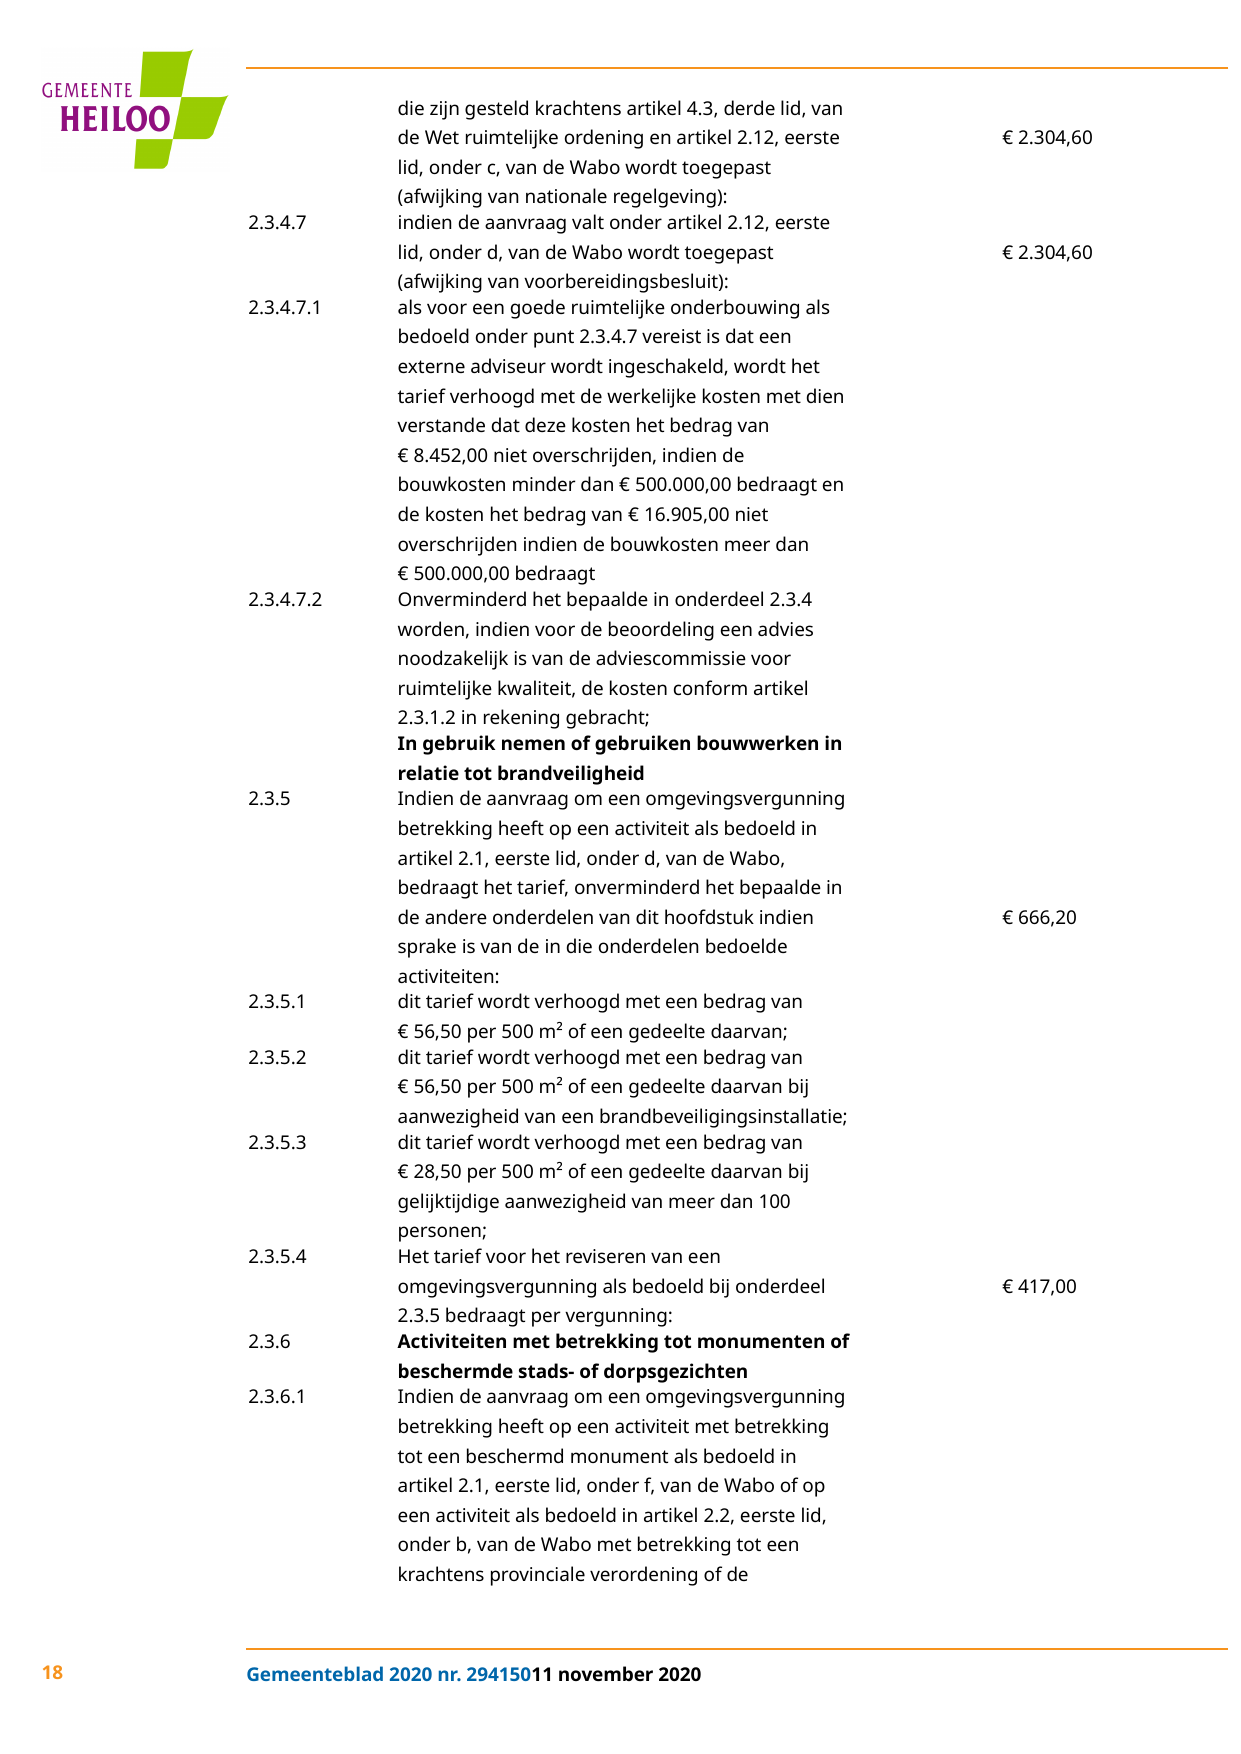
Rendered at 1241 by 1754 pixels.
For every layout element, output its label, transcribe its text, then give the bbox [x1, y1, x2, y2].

table_cell € 666,20 [1002, 786, 1152, 989]
table_cell [853, 1129, 1002, 1243]
table_cell [1002, 730, 1152, 786]
table_cell € 2.304,60 [1002, 209, 1152, 294]
table_cell 2.3.6.1 [248, 1384, 397, 1587]
table_cell [1002, 989, 1152, 1044]
table_cell [1002, 586, 1152, 730]
table_cell [853, 1044, 1002, 1129]
table_cell Activiteiten met betrekking tot monumenten of beschermde stads- of dorpsgezichten [398, 1328, 852, 1384]
table_cell Indien de aanvraag om een omgevingsvergunning betrekking heeft op een activiteit met betrekking tot een beschermd monument als bedoeld in artikel 2.1, eerste lid, onder f, van de Wabo of op een activiteit als bedoeld in artikel 2.2, eerste lid, onder b, van de Wabo met betrekking tot een krachtens provinciale verordening of de [398, 1384, 852, 1587]
table_cell € 2.304,60 [1002, 95, 1152, 209]
table_cell 2.3.6 [248, 1328, 397, 1384]
table_cell [853, 209, 1002, 294]
table_cell 2.3.5.2 [248, 1044, 397, 1129]
table_cell [248, 95, 397, 209]
table_cell [853, 1328, 1002, 1384]
table_cell [853, 786, 1002, 989]
table_cell Onverminderd het bepaalde in onderdeel 2.3.4 worden, indien voor de beoordeling een advies noodzakelijk is van de adviescommissie voor ruimtelijke kwaliteit, de kosten conform artikel 2.3.1.2 in rekening gebracht; [398, 586, 852, 730]
table_cell indien de aanvraag valt onder artikel 2.12, eerste lid, onder d, van de Wabo wordt toegepast (afwijking van voorbereidingsbesluit): [398, 209, 852, 294]
table_cell [1002, 1129, 1152, 1243]
table_cell 2.3.4.7.2 [248, 586, 397, 730]
table_cell [1002, 1384, 1152, 1587]
table_cell [1002, 1328, 1152, 1384]
table_cell In gebruik nemen of gebruiken bouwwerken in relatie tot brandveiligheid [398, 730, 852, 786]
table_cell [1002, 294, 1152, 586]
table_cell Het tarief voor het reviseren van een omgevingsvergunning als bedoeld bij onderdeel 2.3.5 bedraagt per vergunning: [398, 1244, 852, 1328]
table_cell 2.3.5.3 [248, 1129, 397, 1243]
table_cell 2.3.5.4 [248, 1244, 397, 1328]
table_cell [853, 1244, 1002, 1328]
table_cell [853, 586, 1002, 730]
table_cell [853, 294, 1002, 586]
table_cell dit tarief wordt verhoogd met een bedrag van € 56,50 per 500 m² of een gedeelte daarvan bij aanwezigheid van een brandbeveiligingsinstallatie; [398, 1044, 852, 1129]
table_cell [853, 1384, 1002, 1587]
table_cell € 417,00 [1002, 1244, 1152, 1328]
table_cell dit tarief wordt verhoogd met een bedrag van € 56,50 per 500 m² of een gedeelte daarvan; [398, 989, 852, 1044]
table_cell als voor een goede ruimtelijke onderbouwing als bedoeld onder punt 2.3.4.7 vereist is dat een externe adviseur wordt ingeschakeld, wordt het tarief verhoogd met de werkelijke kosten met dien verstande dat deze kosten het bedrag van € 8.452,00 niet overschrijden, indien de bouwkosten minder dan € 500.000,00 bedraagt en de kosten het bedrag van € 16.905,00 niet overschrijden indien de bouwkosten meer dan € 500.000,00 bedraagt [398, 294, 852, 586]
table_cell [853, 989, 1002, 1044]
table_cell 2.3.4.7.1 [248, 294, 397, 586]
table_cell [1002, 1044, 1152, 1129]
table_cell [853, 95, 1002, 209]
table_cell [248, 730, 397, 786]
table_cell 2.3.4.7 [248, 209, 397, 294]
table_cell 2.3.5 [248, 786, 397, 989]
table_cell die zijn gesteld krachtens artikel 4.3, derde lid, van de Wet ruimtelijke ordening en artikel 2.12, eerste lid, onder c, van de Wabo wordt toegepast (afwijking van nationale regelgeving): [398, 95, 852, 209]
table_cell dit tarief wordt verhoogd met een bedrag van € 28,50 per 500 m² of een gedeelte daarvan bij gelijktijdige aanwezigheid van meer dan 100 personen; [398, 1129, 852, 1243]
picture [41, 47, 231, 172]
table_cell Indien de aanvraag om een omgevingsvergunning betrekking heeft op een activiteit als bedoeld in artikel 2.1, eerste lid, onder d, van de Wabo, bedraagt het tarief, onverminderd het bepaalde in de andere onderdelen van dit hoofdstuk indien sprake is van de in die onderdelen bedoelde activiteiten: [398, 786, 852, 989]
table_cell 2.3.5.1 [248, 989, 397, 1044]
table_cell [853, 730, 1002, 786]
